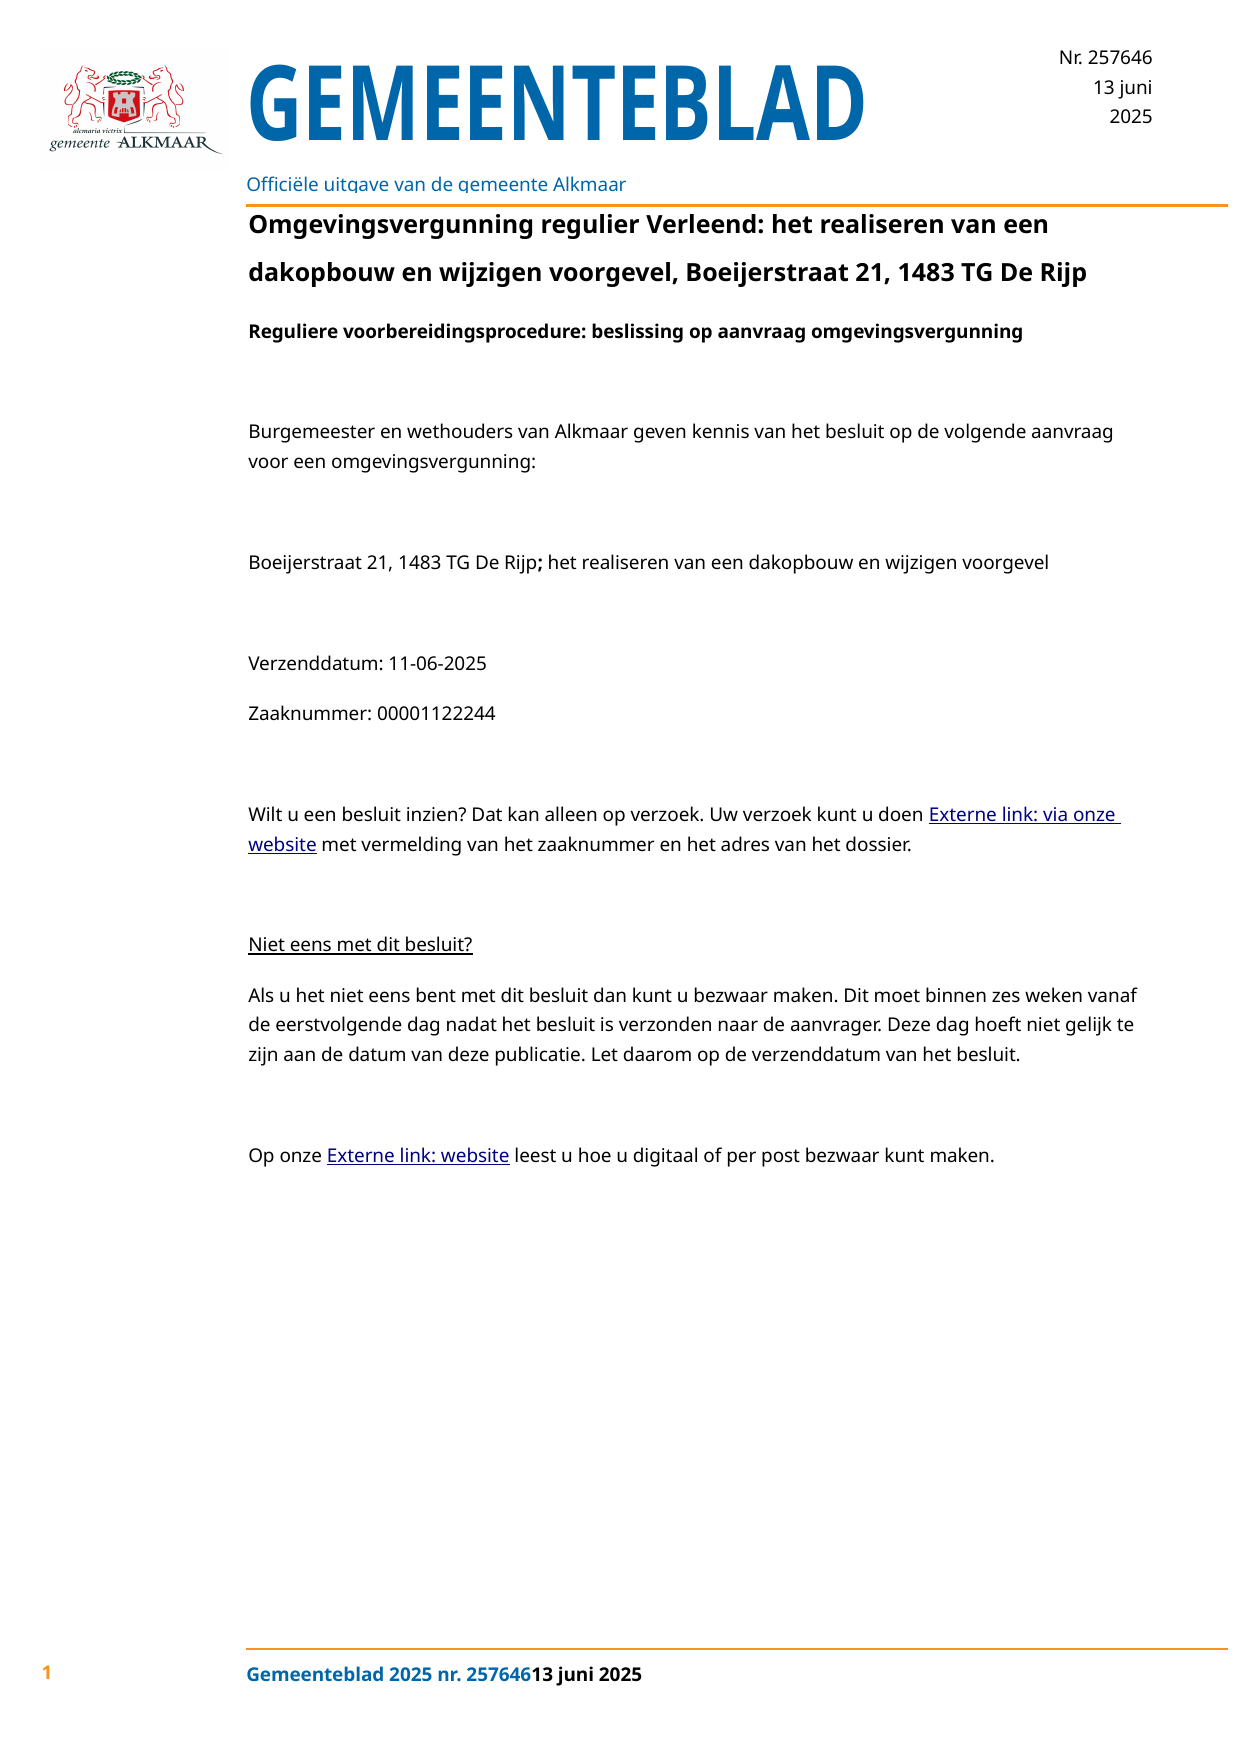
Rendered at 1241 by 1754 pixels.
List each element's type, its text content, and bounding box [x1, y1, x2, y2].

text Wilt u een besluit inzien? Dat kan alleen op verzoek. Uw verzoek kunt u doen Externe link: via onze website met vermelding van het zaaknummer en het adres van het dossier. [248, 801, 1152, 857]
text Burgemeester en wethouders van Alkmaar geven kennis van het besluit op de volgende aanvraag voor een omgevingsvergunning: [248, 419, 1152, 474]
text Zaaknummer: 00001122244 [248, 700, 1152, 726]
text Verzenddatum: 11-06-2025 [248, 650, 1152, 676]
text Op onze Externe link: website leest u hoe u digitaal of per post bezwaar kunt maken. [248, 1142, 1152, 1168]
picture [41, 47, 231, 172]
text Reguliere voorbereidingsprocedure: beslissing op aanvraag omgevingsvergunning [248, 318, 1152, 344]
text Niet eens met dit besluit? [248, 932, 1152, 957]
text Omgevingsvergunning regulier Verleend: het realiseren van een dakopbouw en wijzigen voorgevel, Boeijerstraat 21, 1483 TG De Rijp [248, 207, 1152, 288]
text Boeijerstraat 21, 1483 TG De Rijp; het realiseren van een dakopbouw en wijzigen voorgevel [248, 549, 1152, 575]
text Als u het niet eens bent met dit besluit dan kunt u bezwaar maken. Dit moet binnen zes weken vanaf de eerstvolgende dag nadat het besluit is verzonden naar de aanvrager. Deze dag hoeft niet gelijk te zijn aan de datum van deze publicatie. Let daarom op de verzenddatum van het besluit. [248, 982, 1152, 1067]
